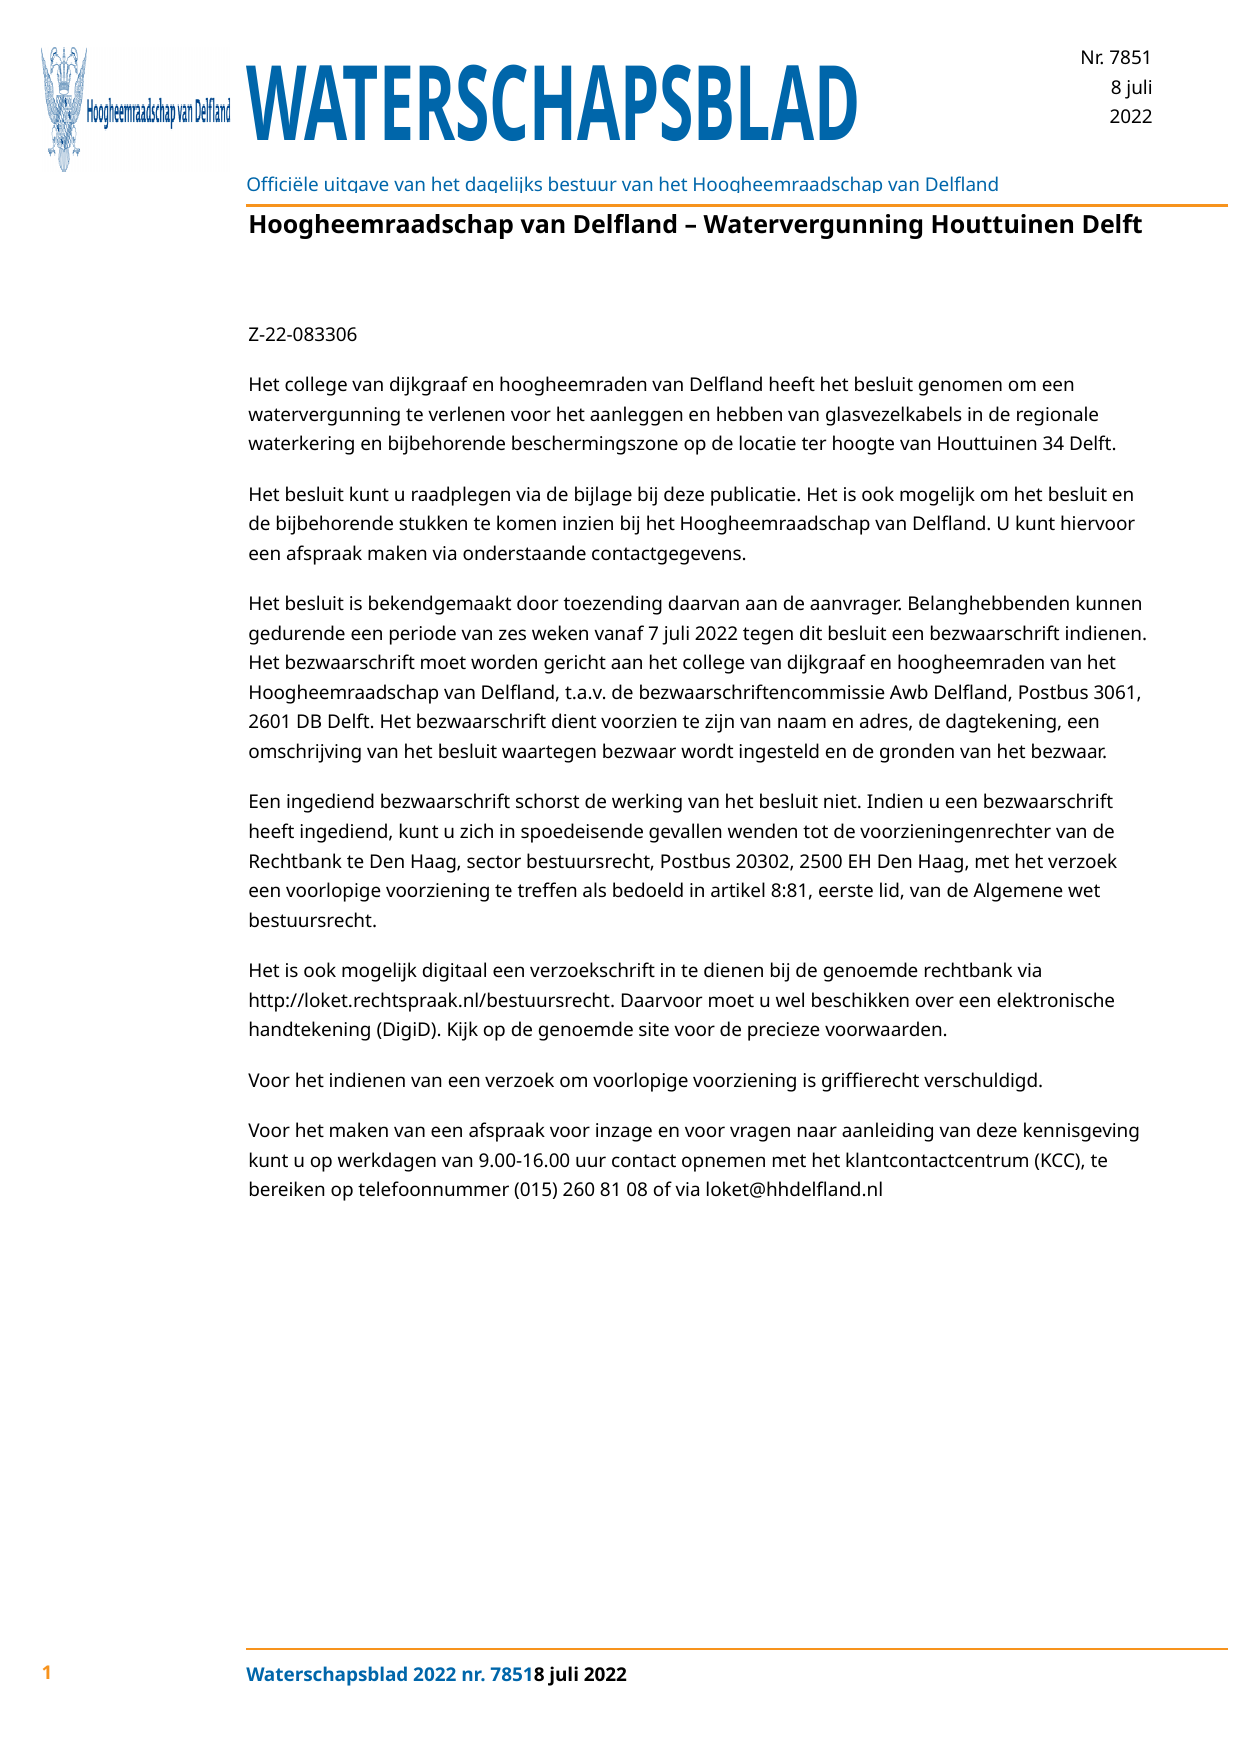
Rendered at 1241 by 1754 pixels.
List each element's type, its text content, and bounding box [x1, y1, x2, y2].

text Een ingediend bezwaarschrift schorst de werking van het besluit niet. Indien u een bezwaarschrift heeft ingediend, kunt u zich in spoedeisende gevallen wenden tot de voorzieningenrechter van de Rechtbank te Den Haag, sector bestuursrecht, Postbus 20302, 2500 EH Den Haag, met het verzoek een voorlopige voorziening te treffen als bedoeld in artikel 8:81, eerste lid, van de Algemene wet bestuursrecht. [248, 789, 1152, 933]
picture [41, 47, 231, 172]
text Z-22-083306 [248, 321, 1152, 346]
text Het besluit kunt u raadplegen via de bijlage bij deze publicatie. Het is ook mogelijk om het besluit en de bijbehorende stukken te komen inzien bij het Hoogheemraadschap van Delfland. U kunt hiervoor een afspraak maken via onderstaande contactgegevens. [248, 481, 1152, 566]
text Voor het maken van een afspraak voor inzage en voor vragen naar aanleiding van deze kennisgeving kunt u op werkdagen van 9.00-16.00 uur contact opnemen met het klantcontactcentrum (KCC), te bereiken op telefoonnummer (015) 260 81 08 of via loket@hhdelfland.nl [248, 1117, 1152, 1202]
text Voor het indienen van een verzoek om voorlopige voorziening is griffierecht verschuldigd. [248, 1067, 1152, 1093]
text Het college van dijkgraaf en hoogheemraden van Delfland heeft het besluit genomen om een watervergunning te verlenen voor het aanleggen en hebben van glasvezelkabels in de regionale waterkering en bijbehorende beschermingszone op de locatie ter hoogte van Houttuinen 34 Delft. [248, 371, 1152, 456]
text Hoogheemraadschap van Delfland – Watervergunning Houttuinen Delft [248, 207, 1152, 241]
text Het is ook mogelijk digitaal een verzoekschrift in te dienen bij de genoemde rechtbank via http://loket.rechtspraak.nl/bestuursrecht. Daarvoor moet u wel beschikken over een elektronische handtekening (DigiD). Kijk op de genoemde site voor de precieze voorwaarden. [248, 957, 1152, 1042]
text Het besluit is bekendgemaakt door toezending daarvan aan de aanvrager. Belanghebbenden kunnen gedurende een periode van zes weken vanaf 7 juli 2022 tegen dit besluit een bezwaarschrift indienen. Het bezwaarschrift moet worden gericht aan het college van dijkgraaf en hoogheemraden van het Hoogheemraadschap van Delfland, t.a.v. de bezwaarschriftencommissie Awb Delfland, Postbus 3061, 2601 DB Delft. Het bezwaarschrift dient voorzien te zijn van naam en adres, de dagtekening, een omschrijving van het besluit waartegen bezwaar wordt ingesteld en de gronden van het bezwaar. [248, 590, 1152, 764]
